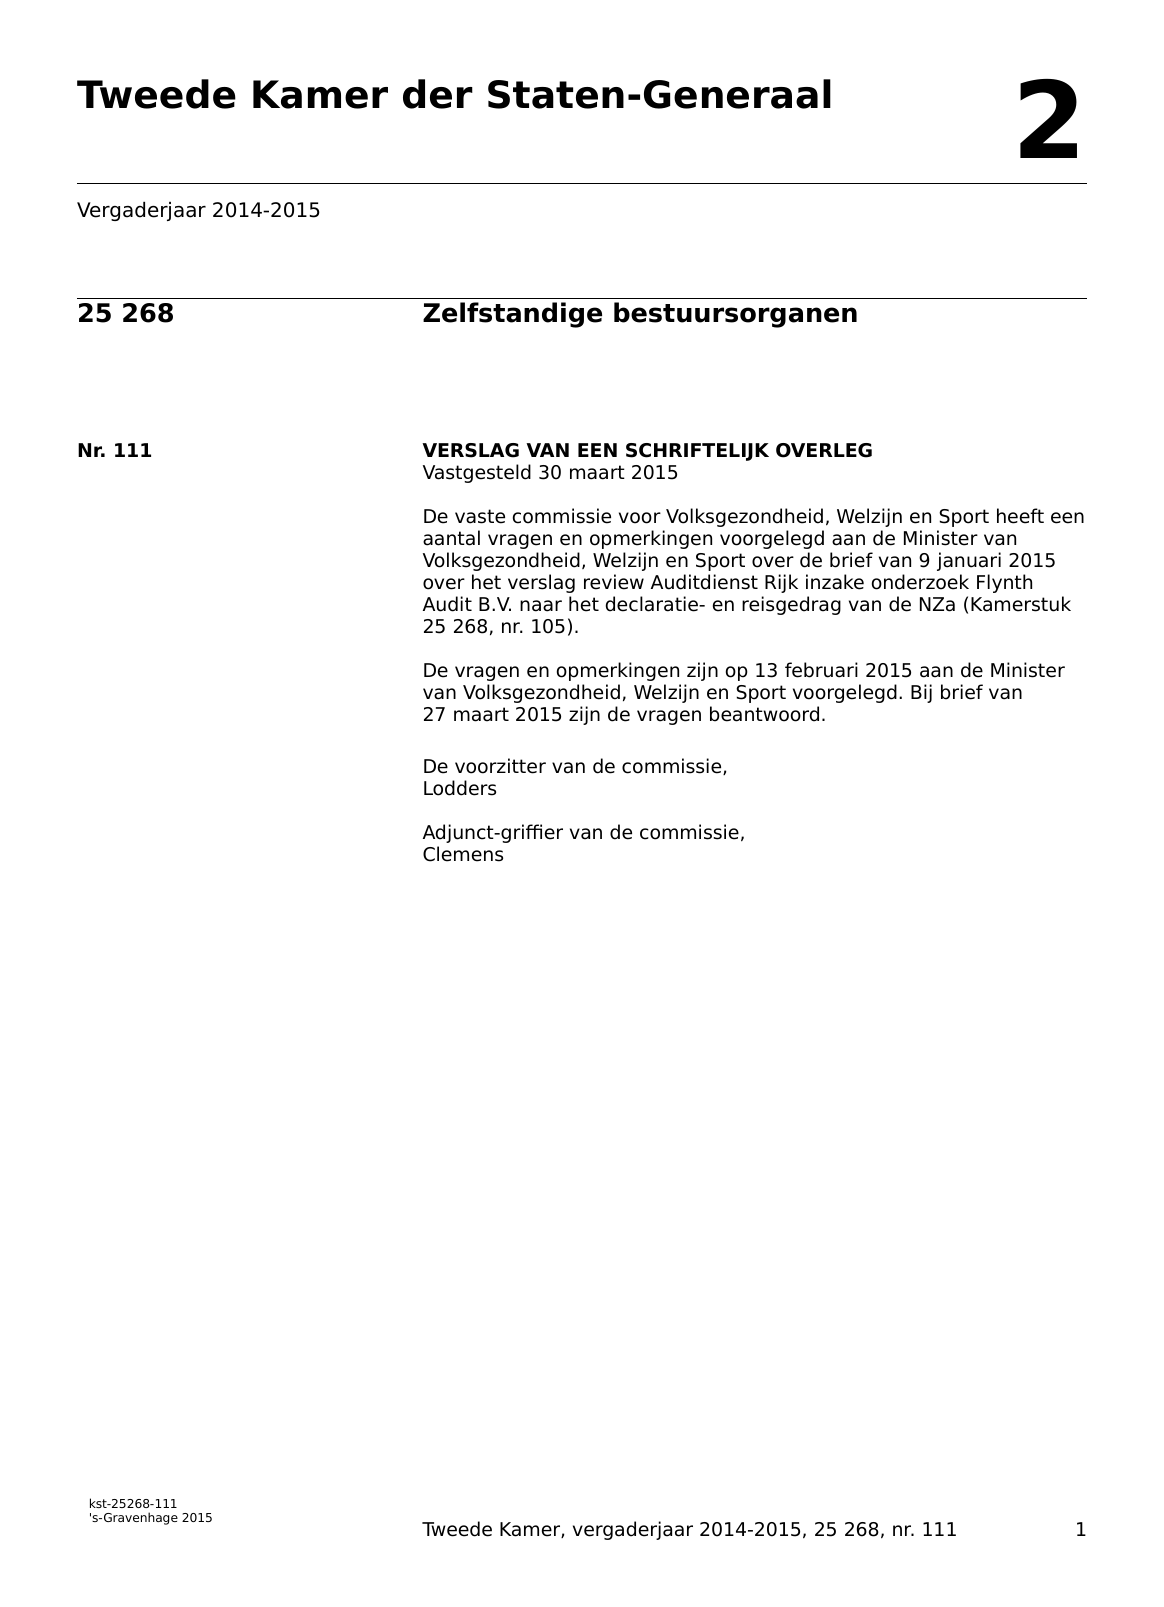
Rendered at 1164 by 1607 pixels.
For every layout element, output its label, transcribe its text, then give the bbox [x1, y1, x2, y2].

table_header 2 [886, 59, 1087, 183]
text kst-25268-111 [88, 1497, 323, 1511]
text 's-Gravenhage 2015 [88, 1511, 323, 1525]
table_header Tweede Kamer der Staten-Generaal [77, 59, 886, 183]
subtitle 25 268 Zelfstandige bestuursorganen [77, 299, 1087, 329]
text Adjunct-griffier van de commissie, Clemens [422, 822, 1087, 866]
subtitle Nr. 111 VERSLAG VAN EEN SCHRIFTELIJK OVERLEG [77, 440, 1087, 462]
text De voorzitter van de commissie, Lodders [422, 756, 1087, 800]
text De vaste commissie voor Volksgezondheid, Welzijn en Sport heeft een aantal vragen en opmerkingen voorgelegd aan de Minister van Volksgezondheid, Welzijn en Sport over de brief van 9 januari 2015 over het verslag review Auditdienst Rijk inzake onderzoek Flynth Audit B.V. naar het declaratie- en reisgedrag van de NZa (Kamerstuk 25 268, nr. 105). [422, 506, 1087, 638]
text Vastgesteld 30 maart 2015 [422, 462, 1087, 484]
table_cell Vergaderjaar 2014-2015 [77, 184, 1087, 298]
text De vragen en opmerkingen zijn op 13 februari 2015 aan de Minister van Volksgezondheid, Welzijn en Sport voorgelegd. Bij brief van 27 maart 2015 zijn de vragen beantwoord. [422, 660, 1087, 726]
